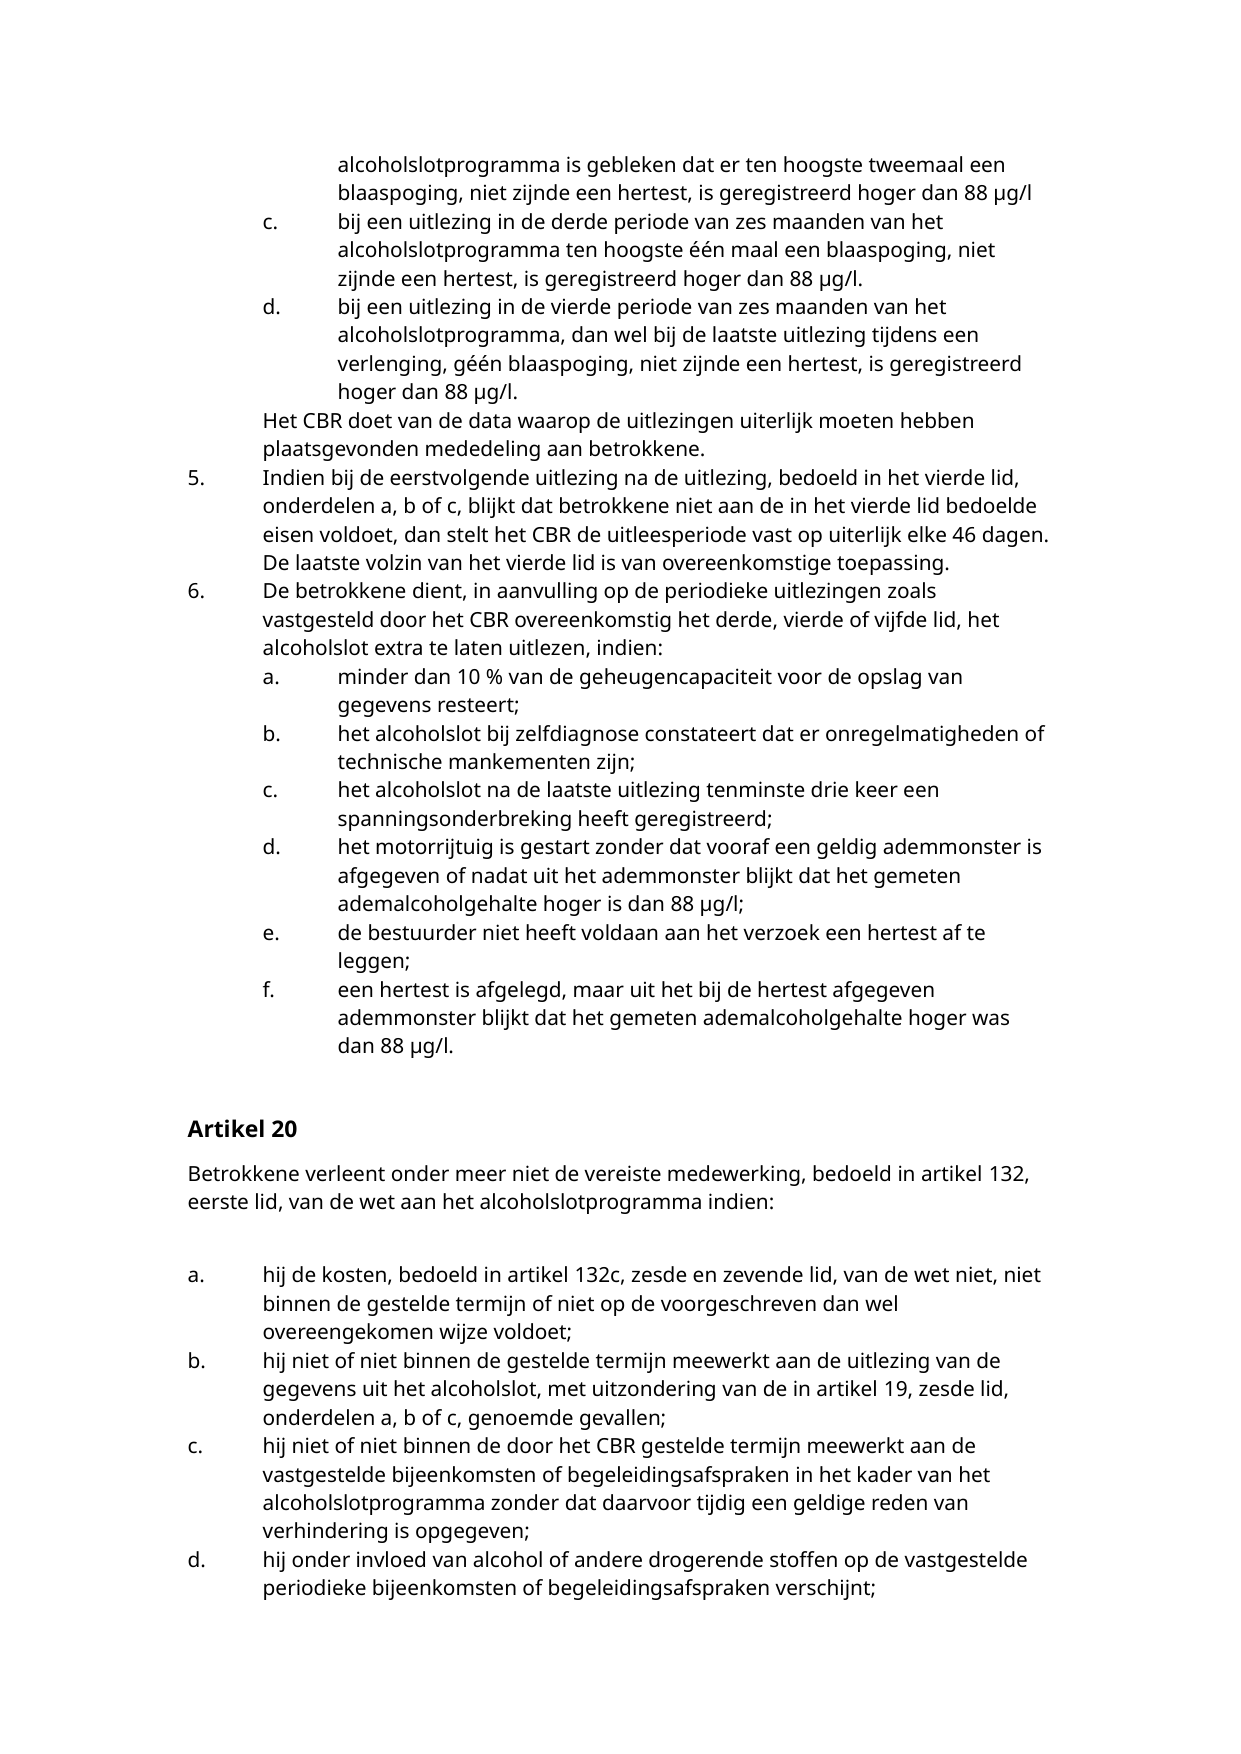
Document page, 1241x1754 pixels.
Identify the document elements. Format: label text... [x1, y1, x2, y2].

list de bestuurder niet heeft voldaan aan het verzoek een hertest af te leggen; [262, 918, 1053, 975]
list alcoholslotprogramma is gebleken dat er ten hoogste tweemaal een blaaspoging, niet zijnde een hertest, is geregistreerd hoger dan 88 µg/l [262, 150, 1053, 207]
list hij niet of niet binnen de door het CBR gestelde termijn meewerkt aan de vastgestelde bijeenkomsten of begeleidingsafspraken in het kader van het alcoholslotprogramma zonder dat daarvoor tijdig een geldige reden van verhindering is opgegeven; [187, 1431, 1053, 1545]
list hij onder invloed van alcohol of andere drogerende stoffen op de vastgestelde periodieke bijeenkomsten of begeleidingsafspraken verschijnt; [187, 1545, 1053, 1602]
list het alcoholslot bij zelfdiagnose constateert dat er onregelmatigheden of technische mankementen zijn; [262, 719, 1053, 776]
list hij niet of niet binnen de gestelde termijn meewerkt aan de uitlezing van de gegevens uit het alcoholslot, met uitzondering van de in artikel 19, zesde lid, onderdelen a, b of c, genoemde gevallen; [187, 1346, 1053, 1431]
subtitle Artikel 20 [187, 1112, 1053, 1144]
list een hertest is afgelegd, maar uit het bij de hertest afgegeven ademmonster blijkt dat het gemeten ademalcoholgehalte hoger was dan 88 µg/l. [262, 975, 1053, 1060]
list Indien bij de eerstvolgende uitlezing na de uitlezing, bedoeld in het vierde lid, onderdelen a, b of c, blijkt dat betrokkene niet aan de in het vierde lid bedoelde eisen voldoet, dan stelt het CBR de uitleesperiode vast op uiterlijk elke 46 dagen. De laatste volzin van het vierde lid is van overeenkomstige toepassing. [187, 463, 1053, 577]
text Betrokkene verleent onder meer niet de vereiste medewerking, bedoeld in artikel 132, eerste lid, van de wet aan het alcoholslotprogramma indien: [187, 1159, 1053, 1216]
list De betrokkene dient, in aanvulling op de periodieke uitlezingen zoals vastgesteld door het CBR overeenkomstig het derde, vierde of vijfde lid, het alcoholslot extra te laten uitlezen, indien: [187, 577, 1053, 662]
list het motorrijtuig is gestart zonder dat vooraf een geldig ademmonster is afgegeven of nadat uit het ademmonster blijkt dat het gemeten ademalcoholgehalte hoger is dan 88 µg/l; [262, 832, 1053, 918]
list bij een uitlezing in de vierde periode van zes maanden van het alcoholslotprogramma, dan wel bij de laatste uitlezing tijdens een verlenging, géén blaaspoging, niet zijnde een hertest, is geregistreerd hoger dan 88 µg/l. [262, 292, 1053, 406]
list bij een uitlezing in de derde periode van zes maanden van het alcoholslotprogramma ten hoogste één maal een blaaspoging, niet zijnde een hertest, is geregistreerd hoger dan 88 µg/l. [262, 207, 1053, 292]
list het alcoholslot na de laatste uitlezing tenminste drie keer een spanningsonderbreking heeft geregistreerd; [262, 776, 1053, 832]
list minder dan 10 % van de geheugencapaciteit voor de opslag van gegevens resteert; [262, 662, 1053, 719]
list hij de kosten, bedoeld in artikel 132c, zesde en zevende lid, van de wet niet, niet binnen de gestelde termijn of niet op de voorgeschreven dan wel overeengekomen wijze voldoet; [187, 1261, 1053, 1346]
list Het CBR doet van de data waarop de uitlezingen uiterlijk moeten hebben plaatsgevonden mededeling aan betrokkene. [187, 406, 1053, 463]
